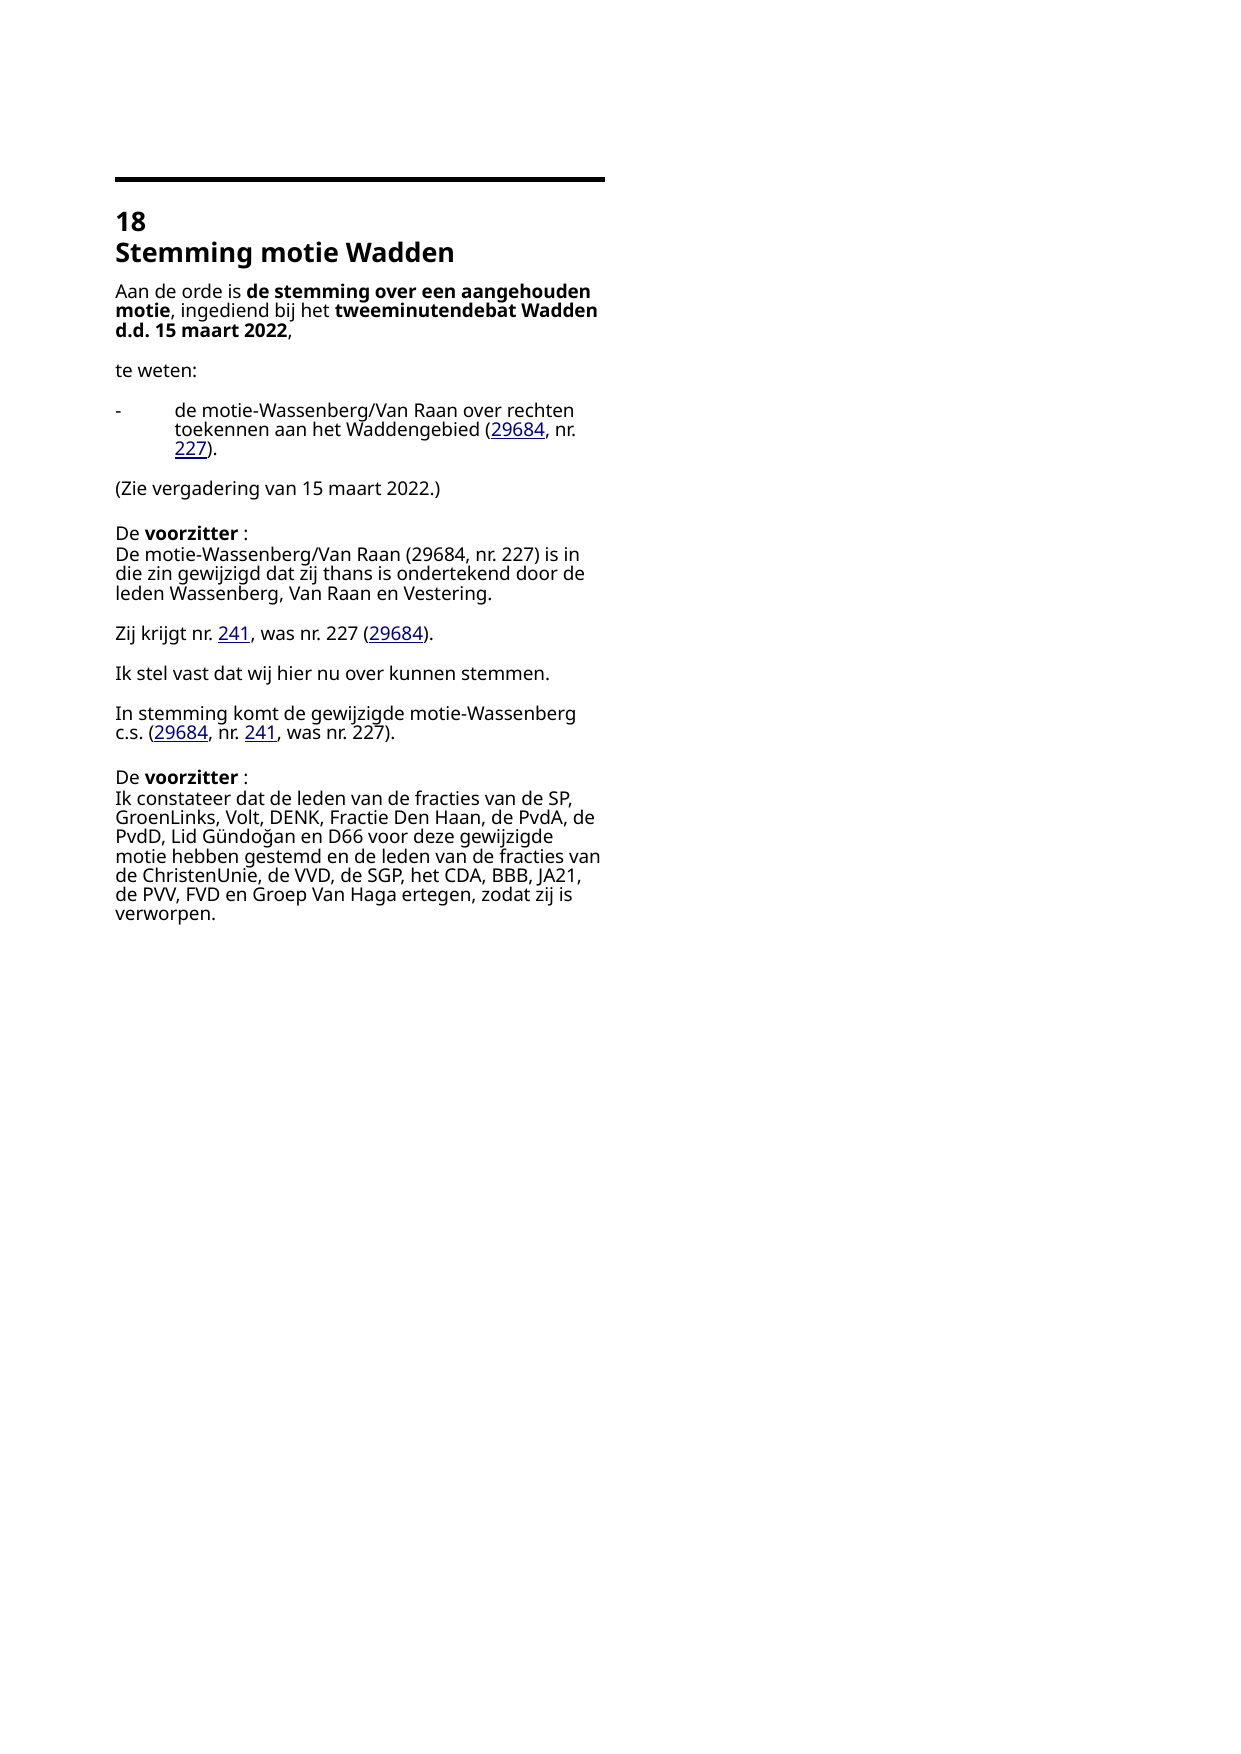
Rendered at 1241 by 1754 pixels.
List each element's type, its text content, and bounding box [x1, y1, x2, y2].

text In stemming komt de gewijzigde motie-Wassenberg c.s. (29684, nr. 241, was nr. 227). [115, 705, 605, 743]
text te weten: [115, 362, 605, 381]
text (Zie vergadering van 15 maart 2022.) [115, 480, 605, 499]
text Ik constateer dat de leden van de fracties van de SP, GroenLinks, Volt, DENK, Fractie Den Haan, de PvdA, de PvdD, Lid Gündoğan en D66 voor deze gewijzigde motie hebben gestemd en de leden van de fracties van de ChristenUnie, de VVD, de SGP, het CDA, BBB, JA21, de PVV, FVD en Groep Van Haga ertegen, zodat zij is verworpen. [115, 790, 605, 925]
text Stemming motie Wadden [115, 239, 605, 283]
text De motie-Wassenberg/Van Raan (29684, nr. 227) is in die zin gewijzigd dat zij thans is ondertekend door de leden Wassenberg, Van Raan en Vestering. [115, 546, 605, 604]
text Zij krijgt nr. 241, was nr. 227 (29684). [115, 624, 605, 644]
text Aan de orde is de stemming over een aangehouden motie, ingediend bij het tweeminutendebat Wadden d.d. 15 maart 2022, [115, 283, 605, 341]
text De voorzitter : [115, 520, 605, 546]
text De voorzitter : [115, 764, 605, 790]
text Ik stel vast dat wij hier nu over kunnen stemmen. [115, 664, 605, 684]
text 18 [115, 203, 605, 239]
list de motie-Wassenberg/Van Raan over rechten toekennen aan het Waddengebied (29684, nr. 227). [115, 402, 605, 459]
